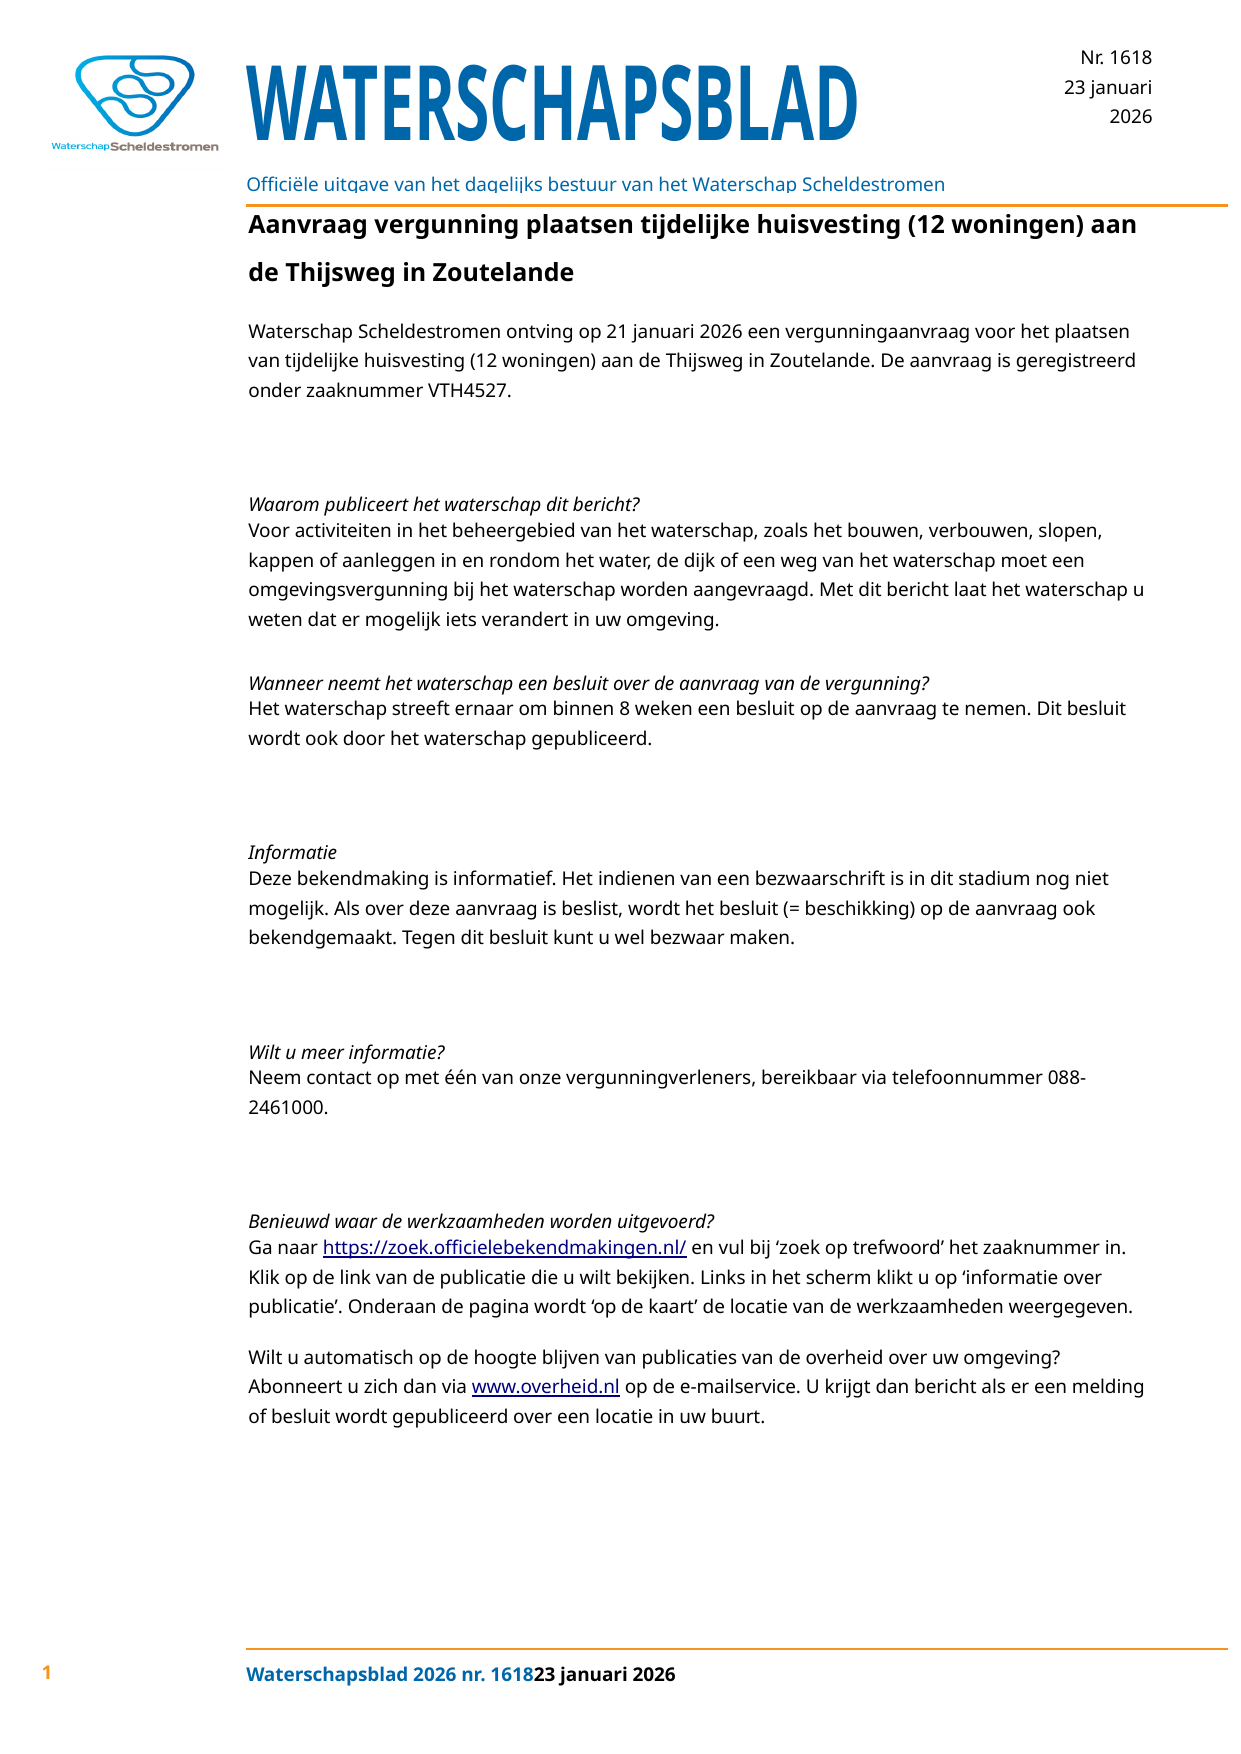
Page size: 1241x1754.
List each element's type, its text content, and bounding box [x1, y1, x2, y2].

text Waarom publiceert het waterschap dit bericht? [248, 491, 1152, 517]
picture [41, 47, 231, 172]
text Deze bekendmaking is informatief. Het indienen van een bezwaarschrift is in dit stadium nog niet mogelijk. Als over deze aanvraag is beslist, wordt het besluit (= beschikking) op de aanvraag ook bekendgemaakt. Tegen dit besluit kunt u wel bezwaar maken. [248, 865, 1152, 950]
text Wilt u meer informatie? [248, 1039, 1152, 1064]
text Voor activiteiten in het beheergebied van het waterschap, zoals het bouwen, verbouwen, slopen, kappen of aanleggen in en rondom het water, de dijk of een weg van het waterschap moet een omgevingsvergunning bij het waterschap worden aangevraagd. Met dit bericht laat het waterschap u weten dat er mogelijk iets verandert in uw omgeving. [248, 517, 1152, 632]
text Waterschap Scheldestromen ontving op 21 januari 2026 een vergunningaanvraag voor het plaatsen van tijdelijke huisvesting (12 woningen) aan de Thijsweg in Zoutelande. De aanvraag is geregistreerd onder zaaknummer VTH4527. [248, 318, 1152, 403]
text Wilt u automatisch op de hoogte blijven van publicaties van de overheid over uw omgeving? Abonneert u zich dan via www.overheid.nl op de e-mailservice. U krijgt dan bericht als er een melding of besluit wordt gepubliceerd over een locatie in uw buurt. [248, 1344, 1152, 1429]
text Benieuwd waar de werkzaamheden worden uitgevoerd? [248, 1208, 1152, 1234]
text Wanneer neemt het waterschap een besluit over de aanvraag van de vergunning? [248, 670, 1152, 696]
text Aanvraag vergunning plaatsen tijdelijke huisvesting (12 woningen) aan de Thijsweg in Zoutelande [248, 207, 1152, 288]
text Het waterschap streeft ernaar om binnen 8 weken een besluit op de aanvraag te nemen. Dit besluit wordt ook door het waterschap gepubliceerd. [248, 696, 1152, 751]
text Ga naar https://zoek.officielebekendmakingen.nl/ en vul bij ‘zoek op trefwoord’ het zaaknummer in. Klik op de link van de publicatie die u wilt bekijken. Links in het scherm klikt u op ‘informatie over publicatie’. Onderaan de pagina wordt ‘op de kaart’ de locatie van de werkzaamheden weergegeven. [248, 1234, 1152, 1319]
text Neem contact op met één van onze vergunningverleners, bereikbaar via telefoonnummer 088-2461000. [248, 1064, 1152, 1120]
text Informatie [248, 839, 1152, 865]
